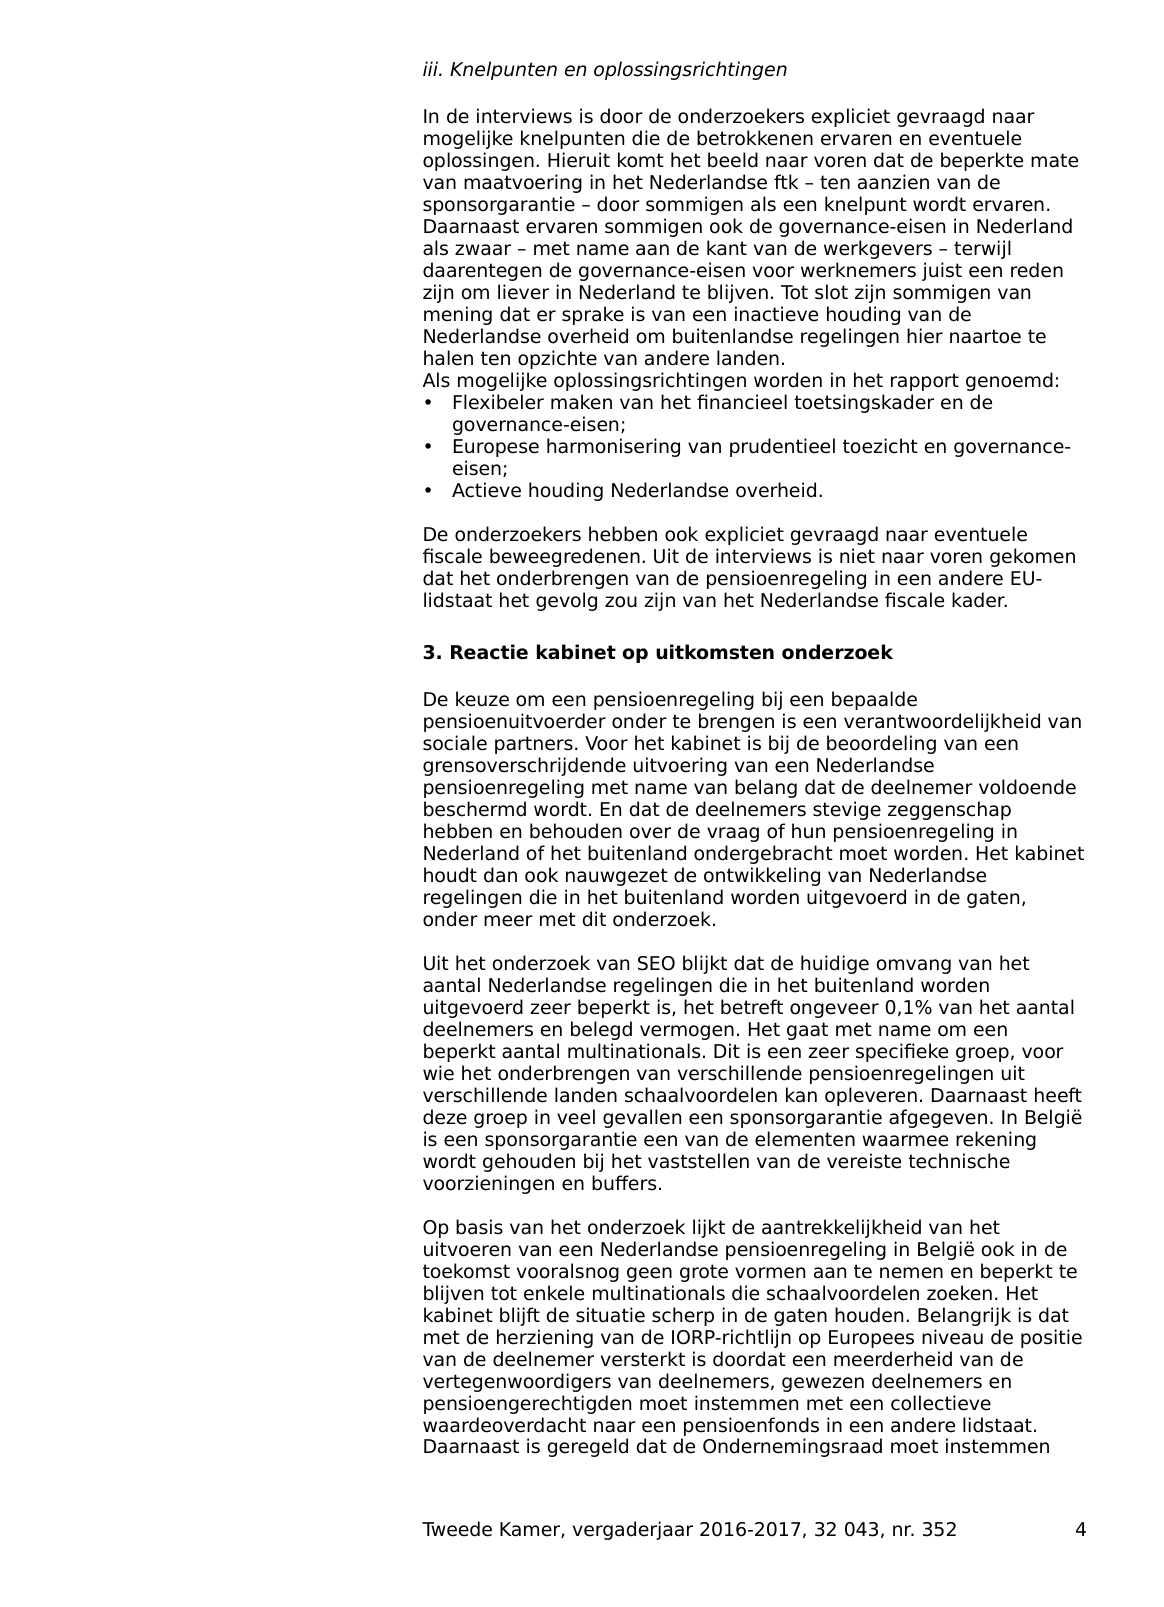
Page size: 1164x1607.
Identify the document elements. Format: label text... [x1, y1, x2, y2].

text • Europese harmonisering van prudentieel toezicht en governance-eisen; [422, 436, 1087, 480]
subtitle 3. Reactie kabinet op uitkomsten onderzoek [422, 642, 1087, 664]
text In de interviews is door de onderzoekers expliciet gevraagd naar mogelijke knelpunten die de betrokkenen ervaren en eventuele oplossingen. Hieruit komt het beeld naar voren dat de beperkte mate van maatvoering in het Nederlandse ftk – ten aanzien van de sponsorgarantie – door sommigen als een knelpunt wordt ervaren. Daarnaast ervaren sommigen ook de governance-eisen in Nederland als zwaar – met name aan de kant van de werkgevers – terwijl daarentegen de governance-eisen voor werknemers juist een reden zijn om liever in Nederland te blijven. Tot slot zijn sommigen van mening dat er sprake is van een inactieve houding van de Nederlandse overheid om buitenlandse regelingen hier naartoe te halen ten opzichte van andere landen. [422, 106, 1087, 370]
subtitle iii. Knelpunten en oplossingsrichtingen [422, 59, 1087, 81]
text De keuze om een pensioenregeling bij een bepaalde pensioenuitvoerder onder te brengen is een verantwoordelijkheid van sociale partners. Voor het kabinet is bij de beoordeling van een grensoverschrijdende uitvoering van een Nederlandse pensioenregeling met name van belang dat de deelnemer voldoende beschermd wordt. En dat de deelnemers stevige zeggenschap hebben en behouden over de vraag of hun pensioenregeling in Nederland of het buitenland ondergebracht moet worden. Het kabinet houdt dan ook nauwgezet de ontwikkeling van Nederlandse regelingen die in het buitenland worden uitgevoerd in de gaten, onder meer met dit onderzoek. [422, 689, 1087, 931]
text Op basis van het onderzoek lijkt de aantrekkelijkheid van het uitvoeren van een Nederlandse pensioenregeling in België ook in de toekomst vooralsnog geen grote vormen aan te nemen en beperkt te blijven tot enkele multinationals die schaalvoordelen zoeken. Het kabinet blijft de situatie scherp in de gaten houden. Belangrijk is dat met de herziening van de IORP-richtlijn op Europees niveau de positie van de deelnemer versterkt is doordat een meerderheid van de vertegenwoordigers van deelnemers, gewezen deelnemers en pensioengerechtigden moet instemmen met een collectieve waardeoverdacht naar een pensioenfonds in een andere lidstaat. Daarnaast is geregeld dat de Ondernemingsraad moet instemmen [422, 1217, 1087, 1458]
text Als mogelijke oplossingsrichtingen worden in het rapport genoemd: [422, 370, 1087, 392]
text Uit het onderzoek van SEO blijkt dat de huidige omvang van het aantal Nederlandse regelingen die in het buitenland worden uitgevoerd zeer beperkt is, het betreft ongeveer 0,1% van het aantal deelnemers en belegd vermogen. Het gaat met name om een beperkt aantal multinationals. Dit is een zeer specifieke groep, voor wie het onderbrengen van verschillende pensioenregelingen uit verschillende landen schaalvoordelen kan opleveren. Daarnaast heeft deze groep in veel gevallen een sponsorgarantie afgegeven. In België is een sponsorgarantie een van de elementen waarmee rekening wordt gehouden bij het vaststellen van de vereiste technische voorzieningen en buffers. [422, 953, 1087, 1194]
text De onderzoekers hebben ook expliciet gevraagd naar eventuele fiscale beweegredenen. Uit de interviews is niet naar voren gekomen dat het onderbrengen van de pensioenregeling in een andere EU-lidstaat het gevolg zou zijn van het Nederlandse fiscale kader. [422, 524, 1087, 612]
text • Actieve houding Nederlandse overheid. [422, 480, 1087, 502]
text • Flexibeler maken van het financieel toetsingskader en de governance-eisen; [422, 392, 1087, 436]
